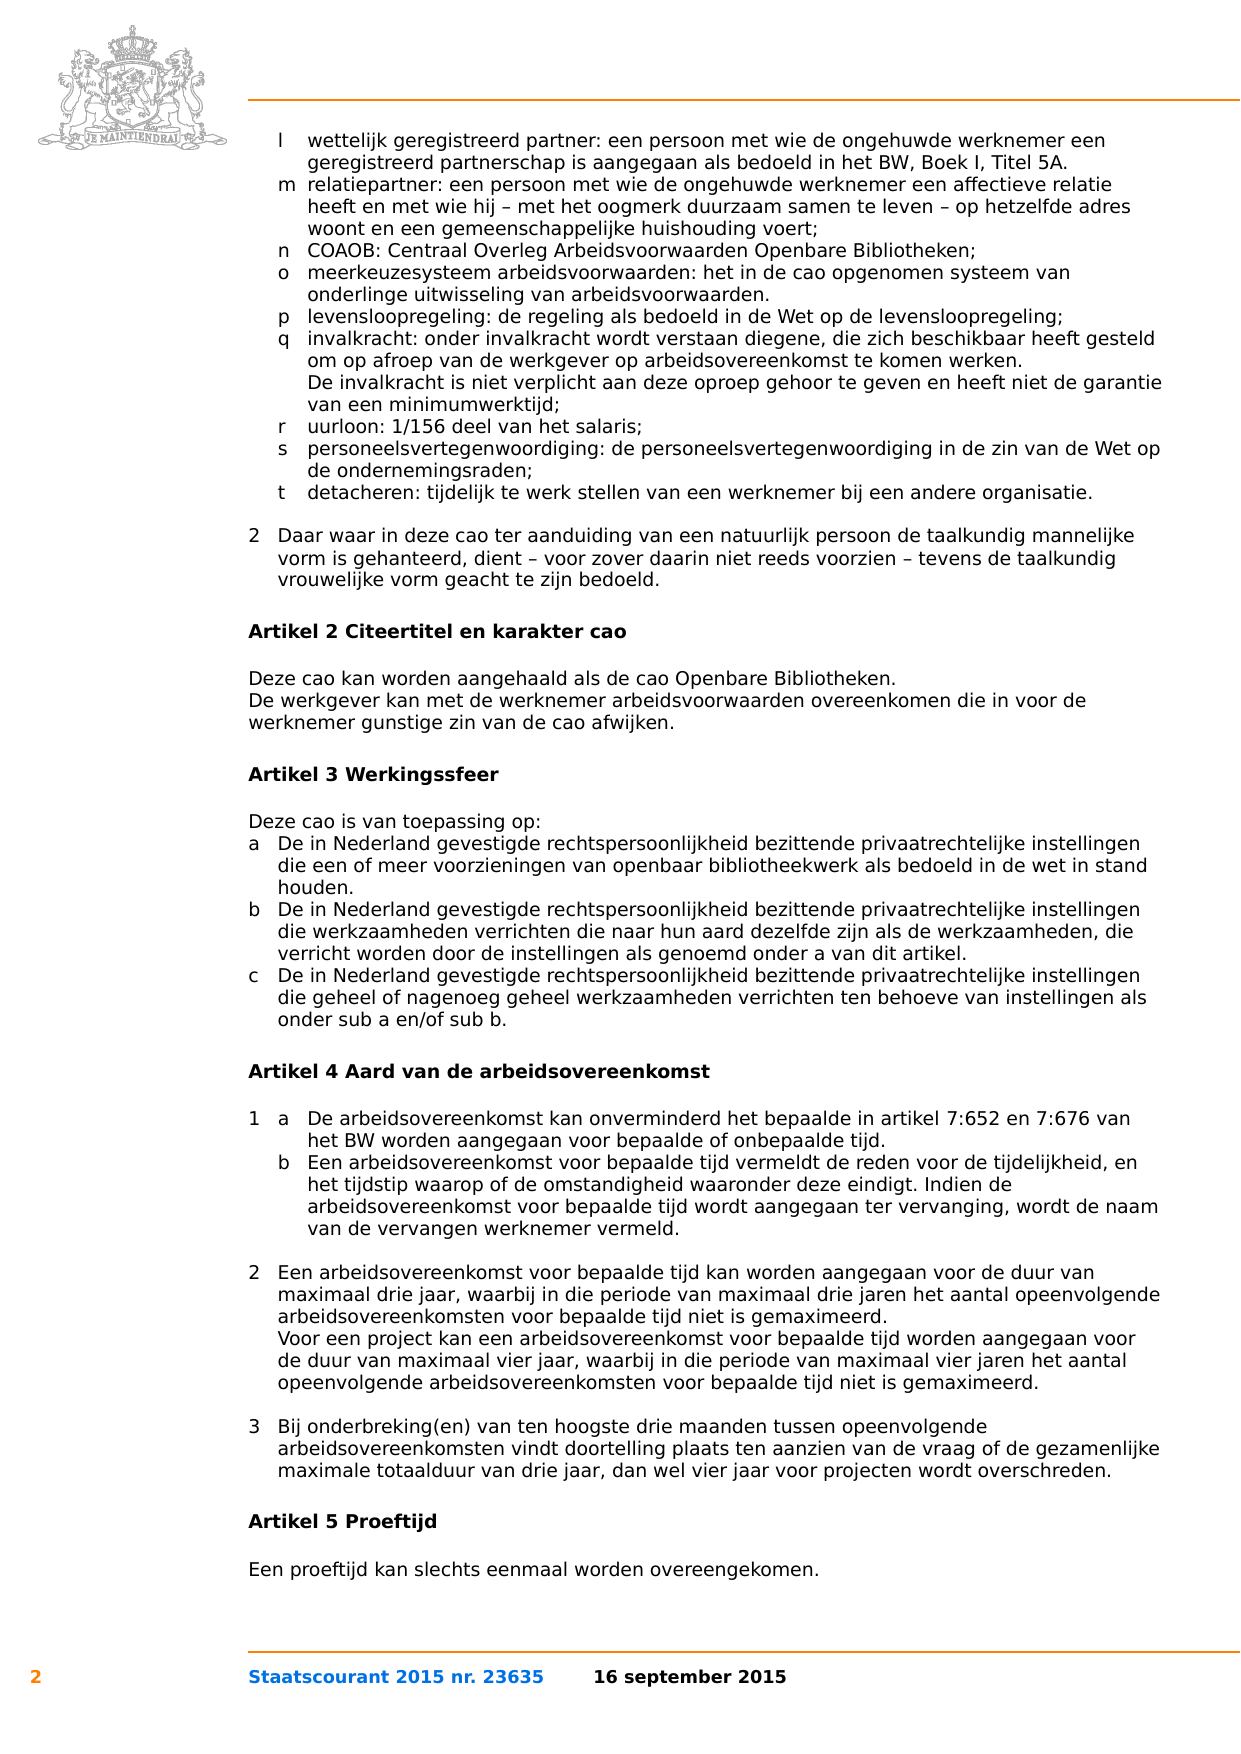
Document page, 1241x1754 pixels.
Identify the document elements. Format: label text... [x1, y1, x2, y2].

text c De in Nederland gevestigde rechtspersoonlijkheid bezittende privaatrechtelijke instellingen die geheel of nagenoeg geheel werkzaamheden verrichten ten behoeve van instellingen als onder sub a en/of sub b. [248, 965, 1163, 1031]
text 1 a De arbeidsovereenkomst kan onverminderd het bepaalde in artikel 7:652 en 7:676 van het BW worden aangegaan voor bepaalde of onbepaalde tijd. [248, 1108, 1163, 1152]
text Deze cao is van toepassing op: [248, 811, 1163, 833]
subtitle Artikel 3 Werkingssfeer [248, 764, 1163, 786]
text Een proeftijd kan slechts eenmaal worden overeengekomen. [248, 1558, 1163, 1580]
text b De in Nederland gevestigde rechtspersoonlijkheid bezittende privaatrechtelijke instellingen die werkzaamheden verrichten die naar hun aard dezelfde zijn als de werkzaamheden, die verricht worden door de instellingen als genoemd onder a van dit artikel. [248, 899, 1163, 965]
text 2 Daar waar in deze cao ter aanduiding van een natuurlijk persoon de taalkundig mannelijke vorm is gehanteerd, dient – voor zover daarin niet reeds voorzien – tevens de taalkundig vrouwelijke vorm geacht te zijn bedoeld. [248, 525, 1163, 591]
text o meerkeuzesysteem arbeidsvoorwaarden: het in de cao opgenomen systeem van onderlinge uitwisseling van arbeidsvoorwaarden. [278, 262, 1163, 306]
picture [38, 25, 227, 150]
subtitle Artikel 5 Proeftijd [248, 1511, 1163, 1533]
subtitle Artikel 2 Citeertitel en karakter cao [248, 621, 1163, 643]
text De werkgever kan met de werknemer arbeidsvoorwaarden overeenkomen die in voor de werknemer gunstige zin van de cao afwijken. [248, 690, 1163, 734]
text b Een arbeidsovereenkomst voor bepaalde tijd vermeldt de reden voor de tijdelijkheid, en het tijdstip waarop of de omstandigheid waaronder deze eindigt. Indien de arbeidsovereenkomst voor bepaalde tijd wordt aangegaan ter vervanging, wordt de naam van de vervangen werknemer vermeld. [278, 1152, 1163, 1240]
text t detacheren: tijdelijk te werk stellen van een werknemer bij een andere organisatie. [278, 482, 1163, 503]
text p levensloopregeling: de regeling als bedoeld in de Wet op de levensloopregeling; [278, 306, 1163, 328]
text 2 Een arbeidsovereenkomst voor bepaalde tijd kan worden aangegaan voor de duur van maximaal drie jaar, waarbij in die periode van maximaal drie jaren het aantal opeenvolgende arbeidsovereenkomsten voor bepaalde tijd niet is gemaximeerd. [248, 1262, 1163, 1328]
text Deze cao kan worden aangehaald als de cao Openbare Bibliotheken. [248, 668, 1163, 690]
text r uurloon: 1/156 deel van het salaris; [278, 416, 1163, 438]
text 3 Bij onderbreking(en) van ten hoogste drie maanden tussen opeenvolgende arbeidsovereenkomsten vindt doortelling plaats ten aanzien van de vraag of de gezamenlijke maximale totaalduur van drie jaar, dan wel vier jaar voor projecten wordt overschreden. [248, 1416, 1163, 1481]
text Voor een project kan een arbeidsovereenkomst voor bepaalde tijd worden aangegaan voor de duur van maximaal vier jaar, waarbij in die periode van maximaal vier jaren het aantal opeenvolgende arbeidsovereenkomsten voor bepaalde tijd niet is gemaximeerd. [277, 1328, 1163, 1394]
text s personeelsvertegenwoordiging: de personeelsvertegenwoordiging in de zin van de Wet op de ondernemingsraden; [278, 438, 1163, 482]
text n COAOB: Centraal Overleg Arbeidsvoorwaarden Openbare Bibliotheken; [278, 240, 1163, 262]
text q invalkracht: onder invalkracht wordt verstaan diegene, die zich beschikbaar heeft gesteld om op afroep van de werkgever op arbeidsovereenkomst te komen werken. [278, 328, 1163, 372]
text m relatiepartner: een persoon met wie de ongehuwde werknemer een affectieve relatie heeft en met wie hij – met het oogmerk duurzaam samen te leven – op hetzelfde adres woont en een gemeenschappelijke huishouding voert; [278, 174, 1163, 240]
subtitle Artikel 4 Aard van de arbeidsovereenkomst [248, 1061, 1163, 1083]
text l wettelijk geregistreerd partner: een persoon met wie de ongehuwde werknemer een geregistreerd partnerschap is aangegaan als bedoeld in het BW, Boek I, Titel 5A. [278, 130, 1163, 174]
text a De in Nederland gevestigde rechtspersoonlijkheid bezittende privaatrechtelijke instellingen die een of meer voorzieningen van openbaar bibliotheekwerk als bedoeld in de wet in stand houden. [248, 833, 1163, 899]
text De invalkracht is niet verplicht aan deze oproep gehoor te geven en heeft niet de garantie van een minimumwerktijd; [307, 372, 1163, 416]
